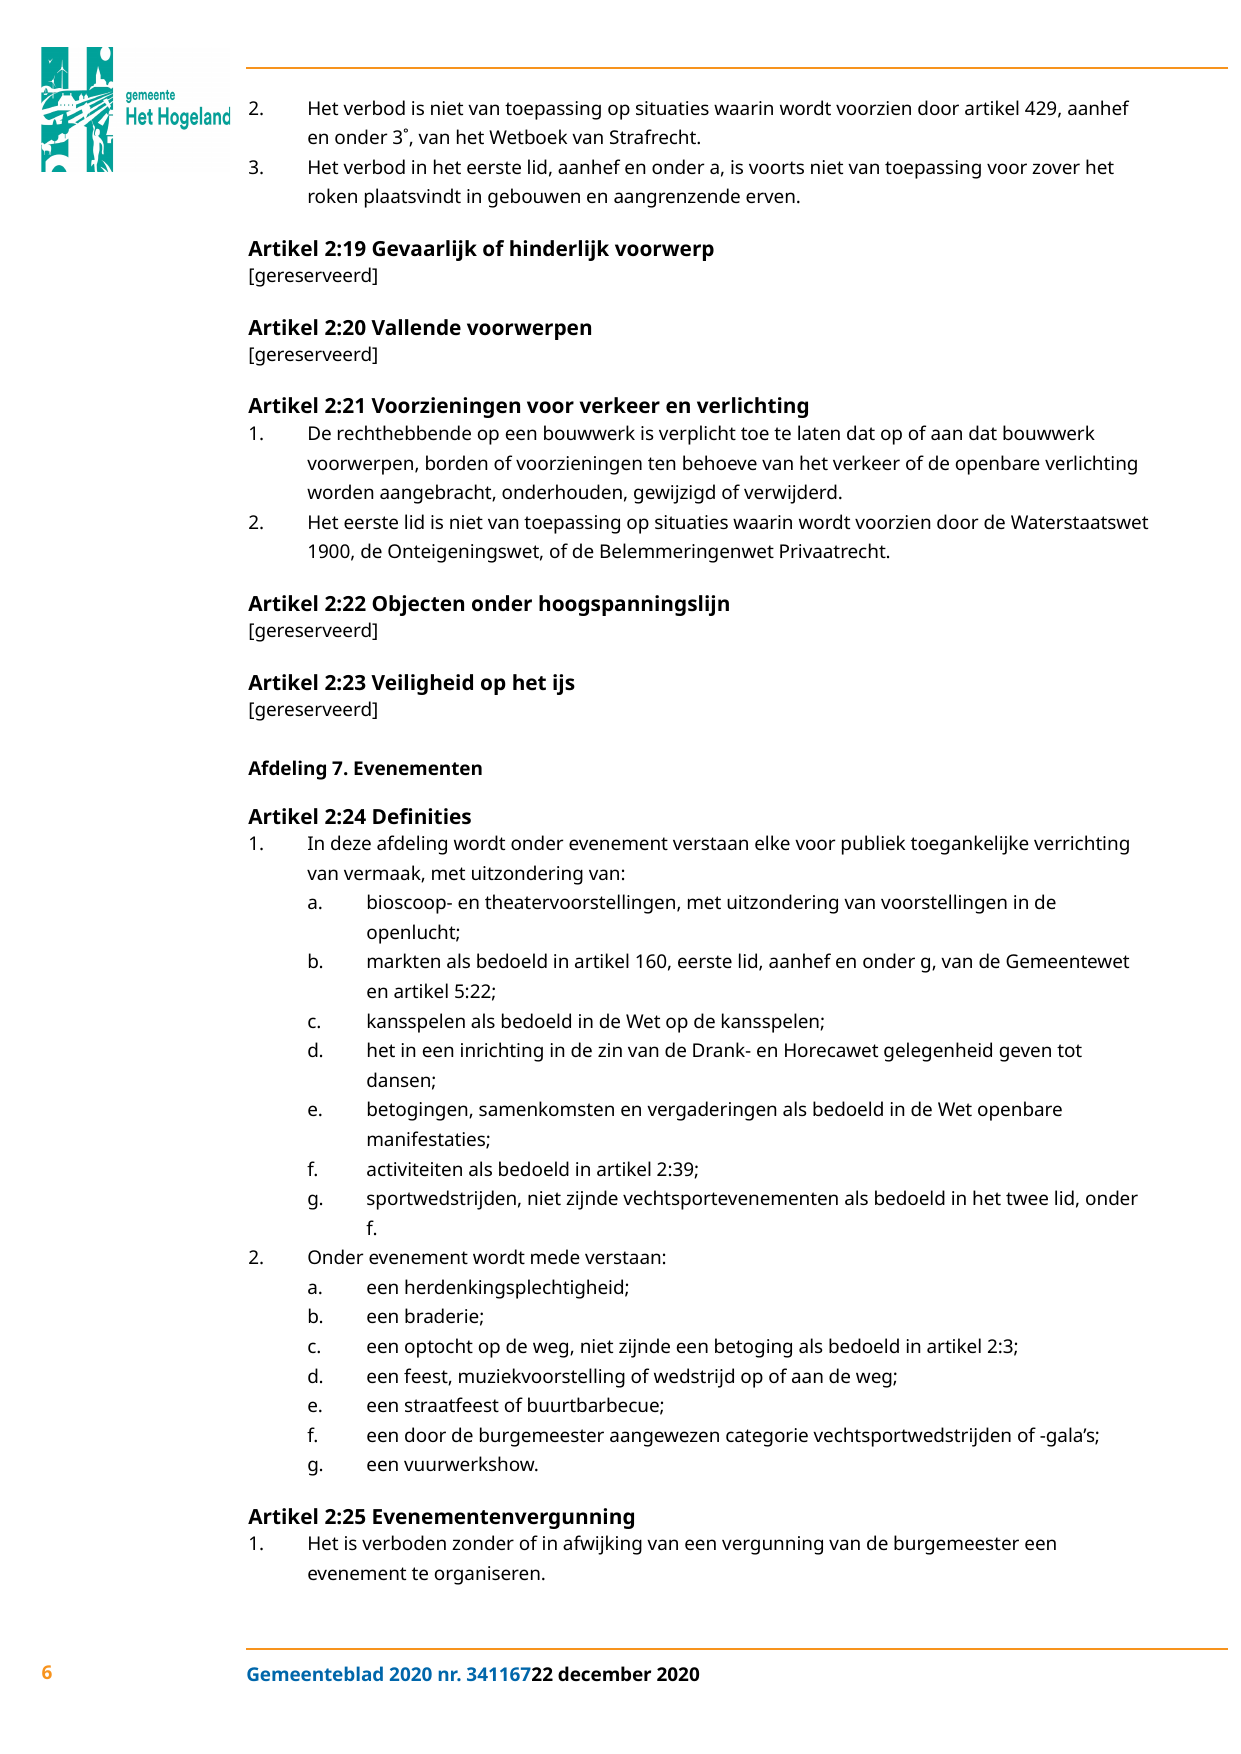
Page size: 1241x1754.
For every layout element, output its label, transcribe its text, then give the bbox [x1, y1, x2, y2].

list een optocht op de weg, niet zijnde een betoging als bedoeld in artikel 2:3; [307, 1333, 1152, 1359]
list kansspelen als bedoeld in de Wet op de kansspelen; [307, 1008, 1152, 1033]
text Artikel 2:21 Voorzieningen voor verkeer en verlichting [248, 392, 1152, 420]
list Het verbod is niet van toepassing op situaties waarin wordt voorzien door artikel 429, aanhef en onder 3˚, van het Wetboek van Strafrecht. [248, 95, 1152, 150]
text Afdeling 7. Evenementen [248, 755, 1152, 781]
text Artikel 2:24 Definities [248, 802, 1152, 830]
text [gereserveerd] [248, 262, 1152, 288]
list een straatfeest of buurtbarbecue; [307, 1392, 1152, 1418]
list Het verbod in het eerste lid, aanhef en onder a, is voorts niet van toepassing voor zover het roken plaatsvindt in gebouwen en aangrenzende erven. [248, 154, 1152, 209]
text Artikel 2:20 Vallende voorwerpen [248, 313, 1152, 341]
picture [41, 47, 231, 172]
list betogingen, samenkomsten en vergaderingen als bedoeld in de Wet openbare manifestaties; [307, 1097, 1152, 1152]
list een braderie; [307, 1304, 1152, 1329]
list sportwedstrijden, niet zijnde vechtsportevenementen als bedoeld in het twee lid, onder f. [307, 1185, 1152, 1241]
text Artikel 2:23 Veiligheid op het ijs [248, 668, 1152, 696]
text [gereserveerd] [248, 341, 1152, 367]
list een vuurwerkshow. [307, 1452, 1152, 1477]
list een herdenkingsplechtigheid; [307, 1274, 1152, 1300]
text Artikel 2:25 Evenementenvergunning [248, 1502, 1152, 1530]
list activiteiten als bedoeld in artikel 2:39; [307, 1156, 1152, 1181]
text Artikel 2:22 Objecten onder hoogspanningslijn [248, 589, 1152, 617]
list De rechthebbende op een bouwwerk is verplicht toe te laten dat op of aan dat bouwwerk voorwerpen, borden of voorzieningen ten behoeve van het verkeer of de openbare verlichting worden aangebracht, onderhouden, gewijzigd of verwijderd. [248, 420, 1152, 505]
list Het is verboden zonder of in afwijking van een vergunning van de burgemeester een evenement te organiseren. [248, 1530, 1152, 1586]
list bioscoop- en theatervoorstellingen, met uitzondering van voorstellingen in de openlucht; [307, 889, 1152, 945]
list het in een inrichting in de zin van de Drank- en Horecawet gelegenheid geven tot dansen; [307, 1037, 1152, 1093]
list In deze afdeling wordt onder evenement verstaan elke voor publiek toegankelijke verrichting van vermaak, met uitzondering van: [248, 830, 1152, 886]
list Het eerste lid is niet van toepassing op situaties waarin wordt voorzien door de Waterstaatswet 1900, de Onteigeningswet, of de Belemmeringenwet Privaatrecht. [248, 509, 1152, 564]
text [gereserveerd] [248, 696, 1152, 722]
list markten als bedoeld in artikel 160, eerste lid, aanhef en onder g, van de Gemeentewet en artikel 5:22; [307, 949, 1152, 1004]
text Artikel 2:19 Gevaarlijk of hinderlijk voorwerp [248, 234, 1152, 262]
list Onder evenement wordt mede verstaan: [248, 1244, 1152, 1270]
list een feest, muziekvoorstelling of wedstrijd op of aan de weg; [307, 1363, 1152, 1388]
text [gereserveerd] [248, 617, 1152, 643]
list een door de burgemeester aangewezen categorie vechtsportwedstrijden of -gala’s; [307, 1422, 1152, 1448]
